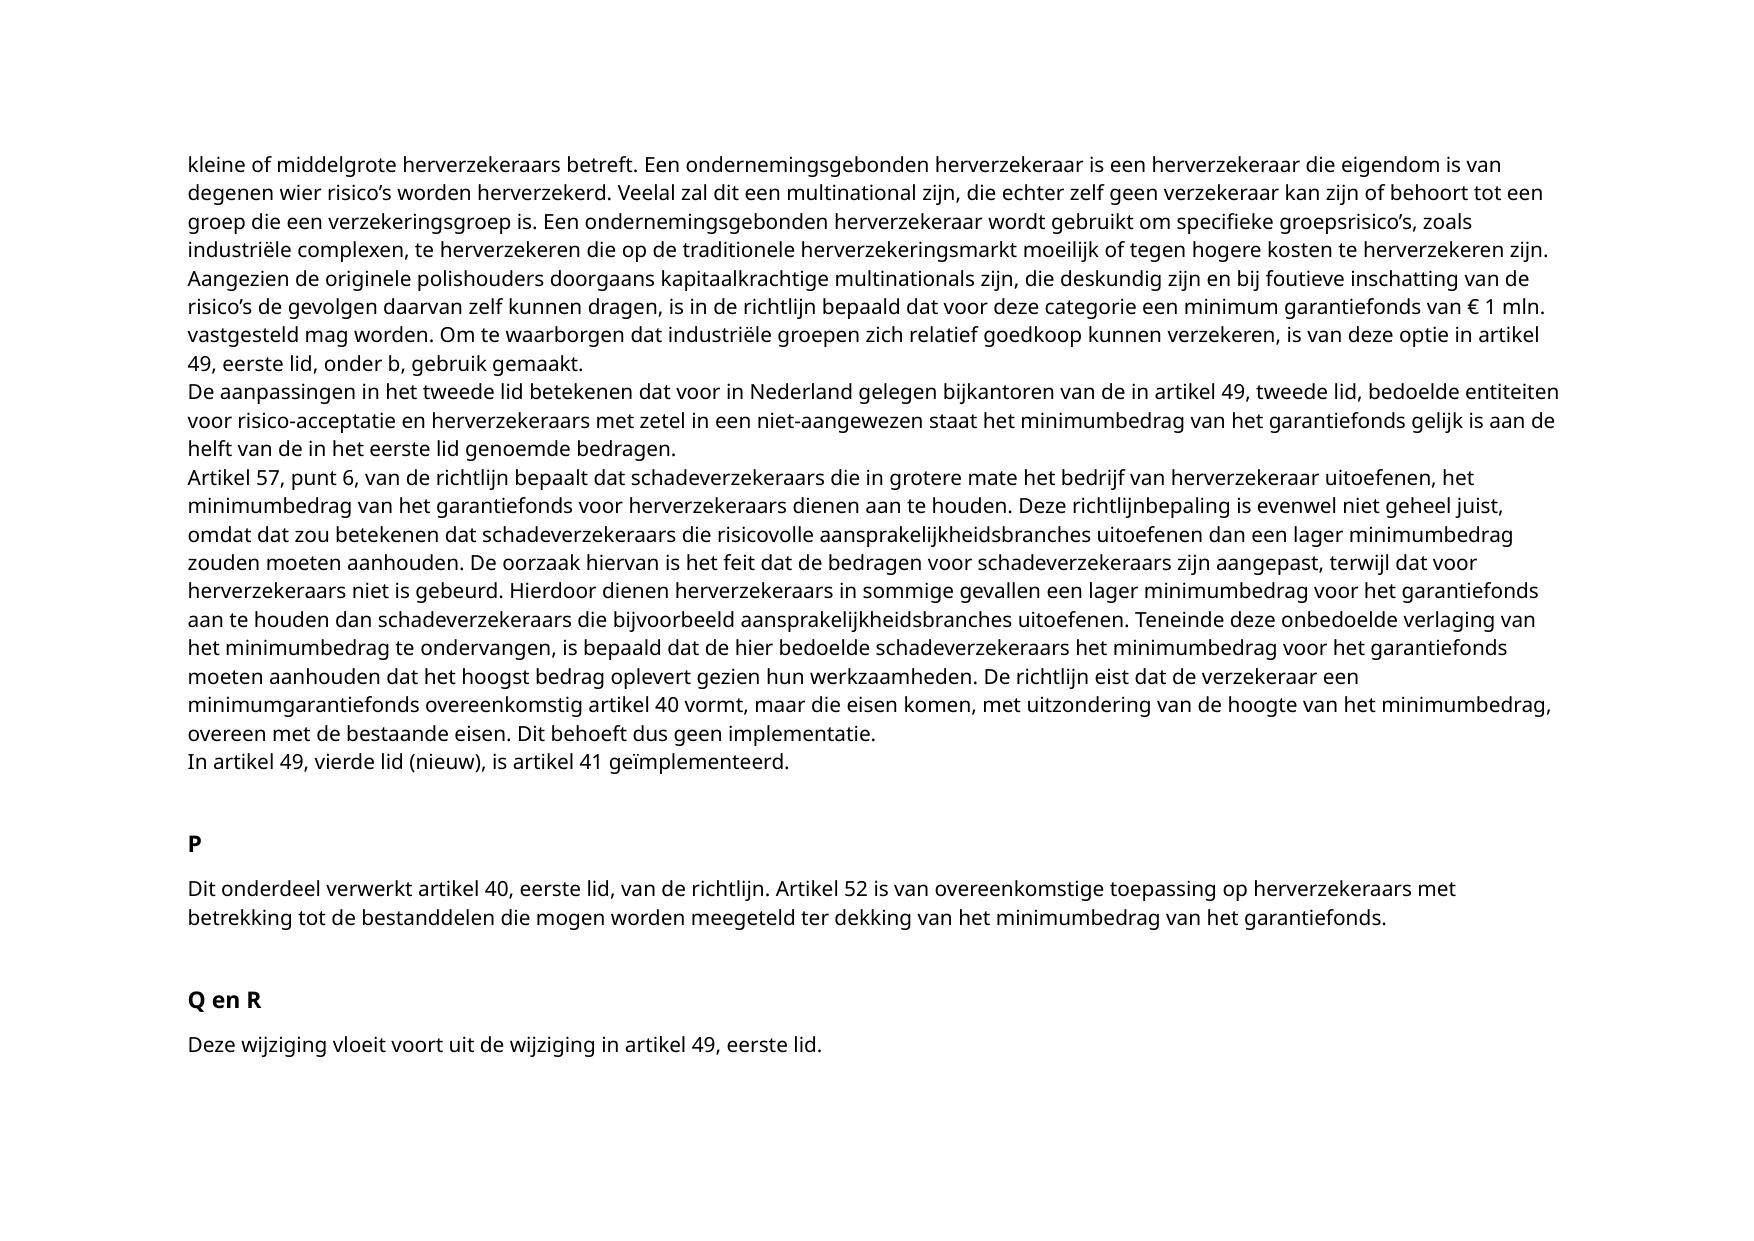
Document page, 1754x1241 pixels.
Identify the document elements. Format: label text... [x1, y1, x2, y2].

text Dit onderdeel verwerkt artikel 40, eerste lid, van de richtlijn. Artikel 52 is van overeenkomstige toepassing op herverzekeraars met betrekking tot de bestanddelen die mogen worden meegeteld ter dekking van het minimumbedrag van het garantiefonds. [187, 874, 1566, 931]
text De aanpassingen in het tweede lid betekenen dat voor in Nederland gelegen bijkantoren van de in artikel 49, tweede lid, bedoelde entiteiten voor risico-acceptatie en herverzekeraars met zetel in een niet-aangewezen staat het minimumbedrag van het garantiefonds gelijk is aan de helft van de in het eerste lid genoemde bedragen. [187, 377, 1566, 463]
text In artikel 49, vierde lid (nieuw), is artikel 41 geïmplementeerd. [187, 747, 1566, 776]
text Artikel 57, punt 6, van de richtlijn bepaalt dat schadeverzekeraars die in grotere mate het bedrijf van herverzekeraar uitoefenen, het minimumbedrag van het garantiefonds voor herverzekeraars dienen aan te houden. Deze richtlijnbepaling is evenwel niet geheel juist, omdat dat zou betekenen dat schadeverzekeraars die risicovolle aansprakelijkheidsbranches uitoefenen dan een lager minimumbedrag zouden moeten aanhouden. De oorzaak hiervan is het feit dat de bedragen voor schadeverzekeraars zijn aangepast, terwijl dat voor herverzekeraars niet is gebeurd. Hierdoor dienen herverzekeraars in sommige gevallen een lager minimumbedrag voor het garantiefonds aan te houden dan schadeverzekeraars die bijvoorbeeld aansprakelijkheidsbranches uitoefenen. Teneinde deze onbedoelde verlaging van het minimumbedrag te ondervangen, is bepaald dat de hier bedoelde schadeverzekeraars het minimumbedrag voor het garantiefonds moeten aanhouden dat het hoogst bedrag oplevert gezien hun werkzaamheden. De richtlijn eist dat de verzekeraar een minimumgarantiefonds overeenkomstig artikel 40 vormt, maar die eisen komen, met uitzondering van de hoogte van het minimumbedrag, overeen met de bestaande eisen. Dit behoeft dus geen implementatie. [187, 463, 1566, 747]
text P [187, 828, 1566, 859]
text Q en R [187, 984, 1566, 1015]
text Deze wijziging vloeit voort uit de wijziging in artikel 49, eerste lid. [187, 1030, 1566, 1058]
text kleine of middelgrote herverzekeraars betreft. Een ondernemingsgebonden herverzekeraar is een herverzekeraar die eigendom is van degenen wier risico’s worden herverzekerd. Veelal zal dit een multinational zijn, die echter zelf geen verzekeraar kan zijn of behoort tot een groep die een verzekeringsgroep is. Een ondernemingsgebonden herverzekeraar wordt gebruikt om specifieke groepsrisico’s, zoals industriële complexen, te herverzekeren die op de traditionele herverzekeringsmarkt moeilijk of tegen hogere kosten te herverzekeren zijn. Aangezien de originele polishouders doorgaans kapitaalkrachtige multinationals zijn, die deskundig zijn en bij foutieve inschatting van de risico’s de gevolgen daarvan zelf kunnen dragen, is in de richtlijn bepaald dat voor deze categorie een minimum garantiefonds van € 1 mln. vastgesteld mag worden. Om te waarborgen dat industriële groepen zich relatief goedkoop kunnen verzekeren, is van deze optie in artikel 49, eerste lid, onder b, gebruik gemaakt. [187, 150, 1566, 377]
